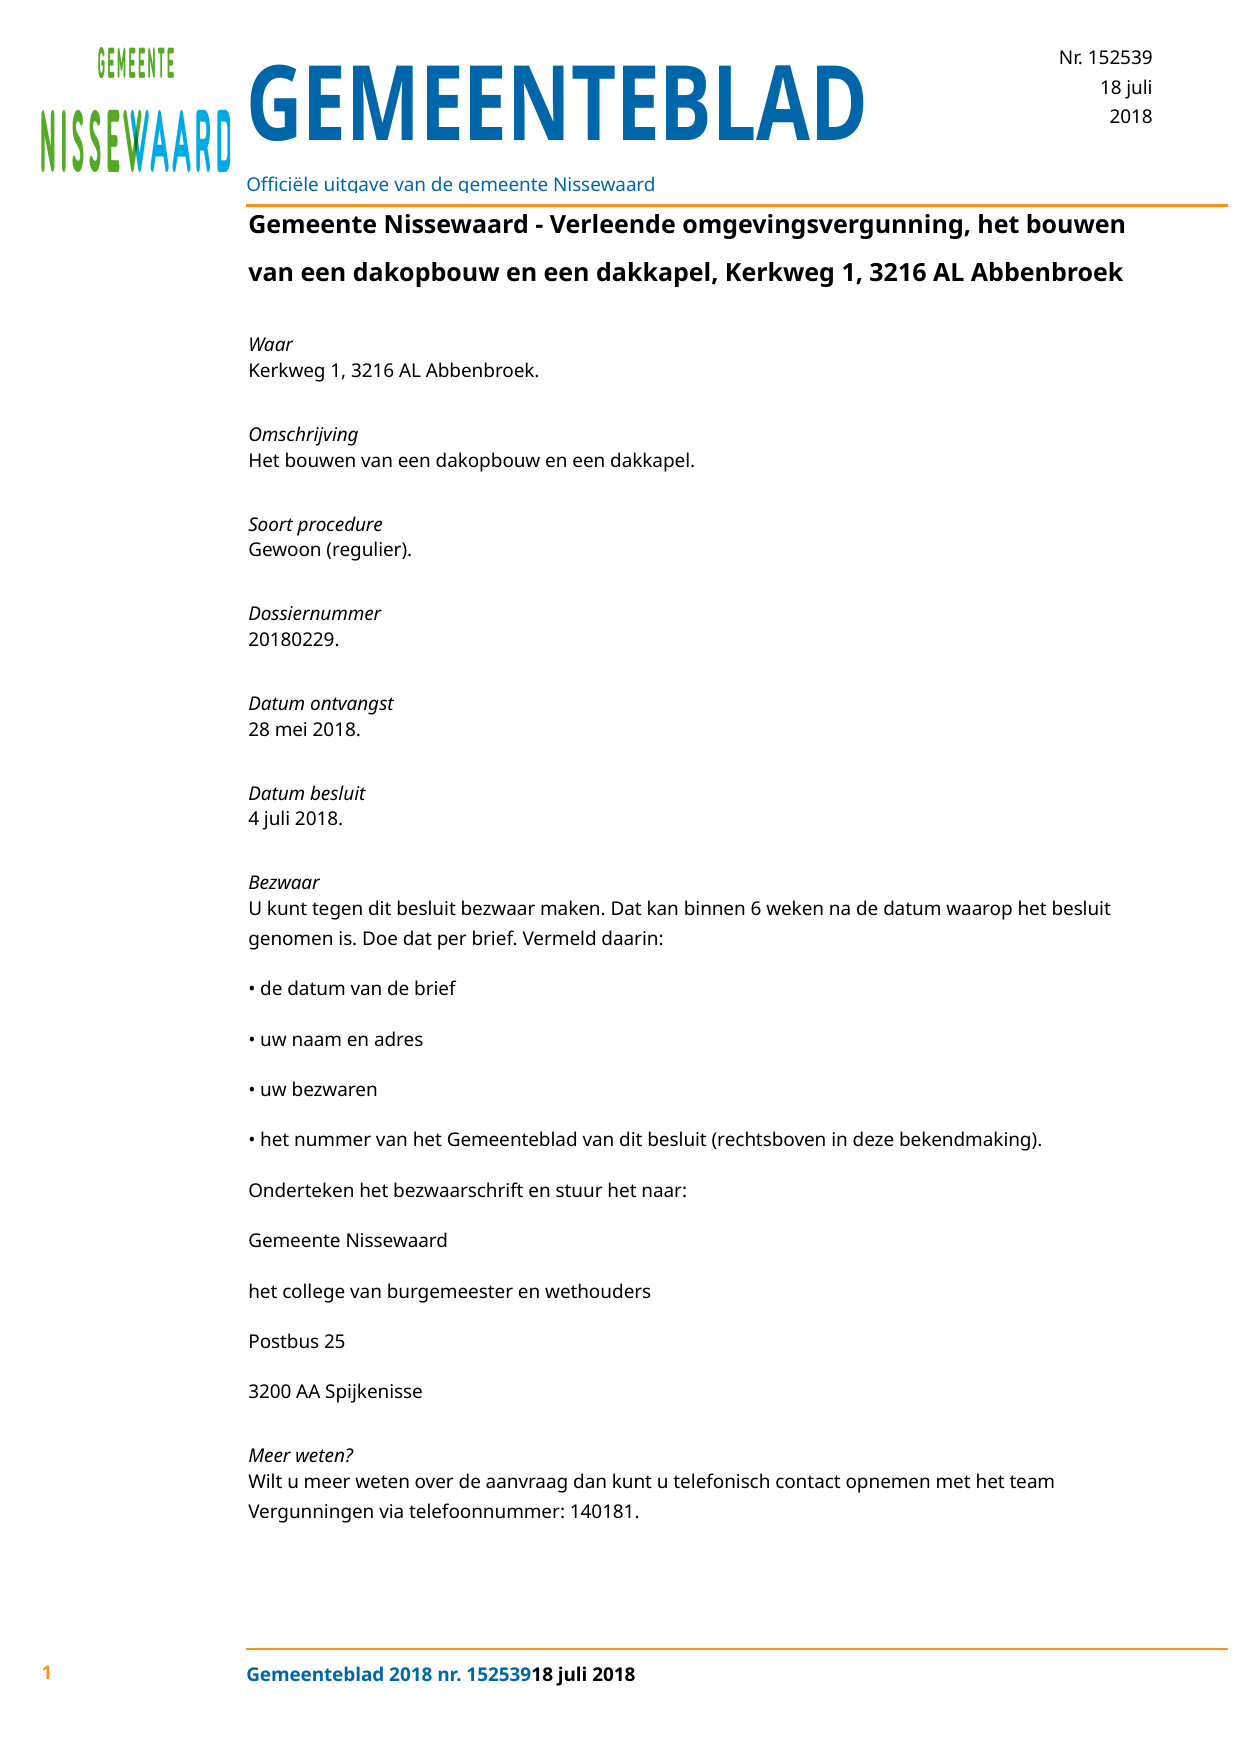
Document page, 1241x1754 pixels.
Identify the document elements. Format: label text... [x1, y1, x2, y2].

text Het bouwen van een dakopbouw en een dakkapel. [248, 447, 1152, 473]
text • uw bezwaren [248, 1076, 1152, 1102]
text Onderteken het bezwaarschrift en stuur het naar: [248, 1177, 1152, 1203]
text Dossiernummer [248, 601, 1152, 626]
text • het nummer van het Gemeenteblad van dit besluit (rechtsboven in deze bekendmaking). [248, 1127, 1152, 1152]
text Gemeente Nissewaard [248, 1227, 1152, 1253]
text Datum ontvangst [248, 690, 1152, 716]
text Gemeente Nissewaard - Verleende omgevingsvergunning, het bouwen van een dakopbouw en een dakkapel, Kerkweg 1, 3216 AL Abbenbroek [248, 207, 1152, 288]
text • uw naam en adres [248, 1026, 1152, 1051]
text 4 juli 2018. [248, 806, 1152, 831]
text Kerkweg 1, 3216 AL Abbenbroek. [248, 357, 1152, 383]
text 3200 AA Spijkenisse [248, 1379, 1152, 1404]
picture [154, 157, 165, 172]
picture [41, 47, 231, 172]
text Gewoon (regulier). [248, 537, 1152, 562]
picture [222, 122, 227, 160]
text Wilt u meer weten over de aanvraag dan kunt u telefonisch contact opnemen met het team Vergunningen via telefoonnummer: 140181. [248, 1468, 1152, 1524]
text Bezwaar [248, 869, 1152, 895]
text • de datum van de brief [248, 975, 1152, 1001]
text Postbus 25 [248, 1328, 1152, 1354]
text Waar [248, 331, 1152, 357]
text Soort procedure [248, 511, 1152, 537]
text U kunt tegen dit besluit bezwaar maken. Dat kan binnen 6 weken na de datum waarop het besluit genomen is. Doe dat per brief. Vermeld daarin: [248, 895, 1152, 951]
text Datum besluit [248, 780, 1152, 806]
text het college van burgemeester en wethouders [248, 1278, 1152, 1303]
picture [176, 157, 187, 172]
text Omschrijving [248, 421, 1152, 447]
text 20180229. [248, 626, 1152, 652]
picture [201, 122, 206, 138]
text 28 mei 2018. [248, 716, 1152, 742]
picture [200, 151, 206, 172]
text Meer weten? [248, 1443, 1152, 1468]
